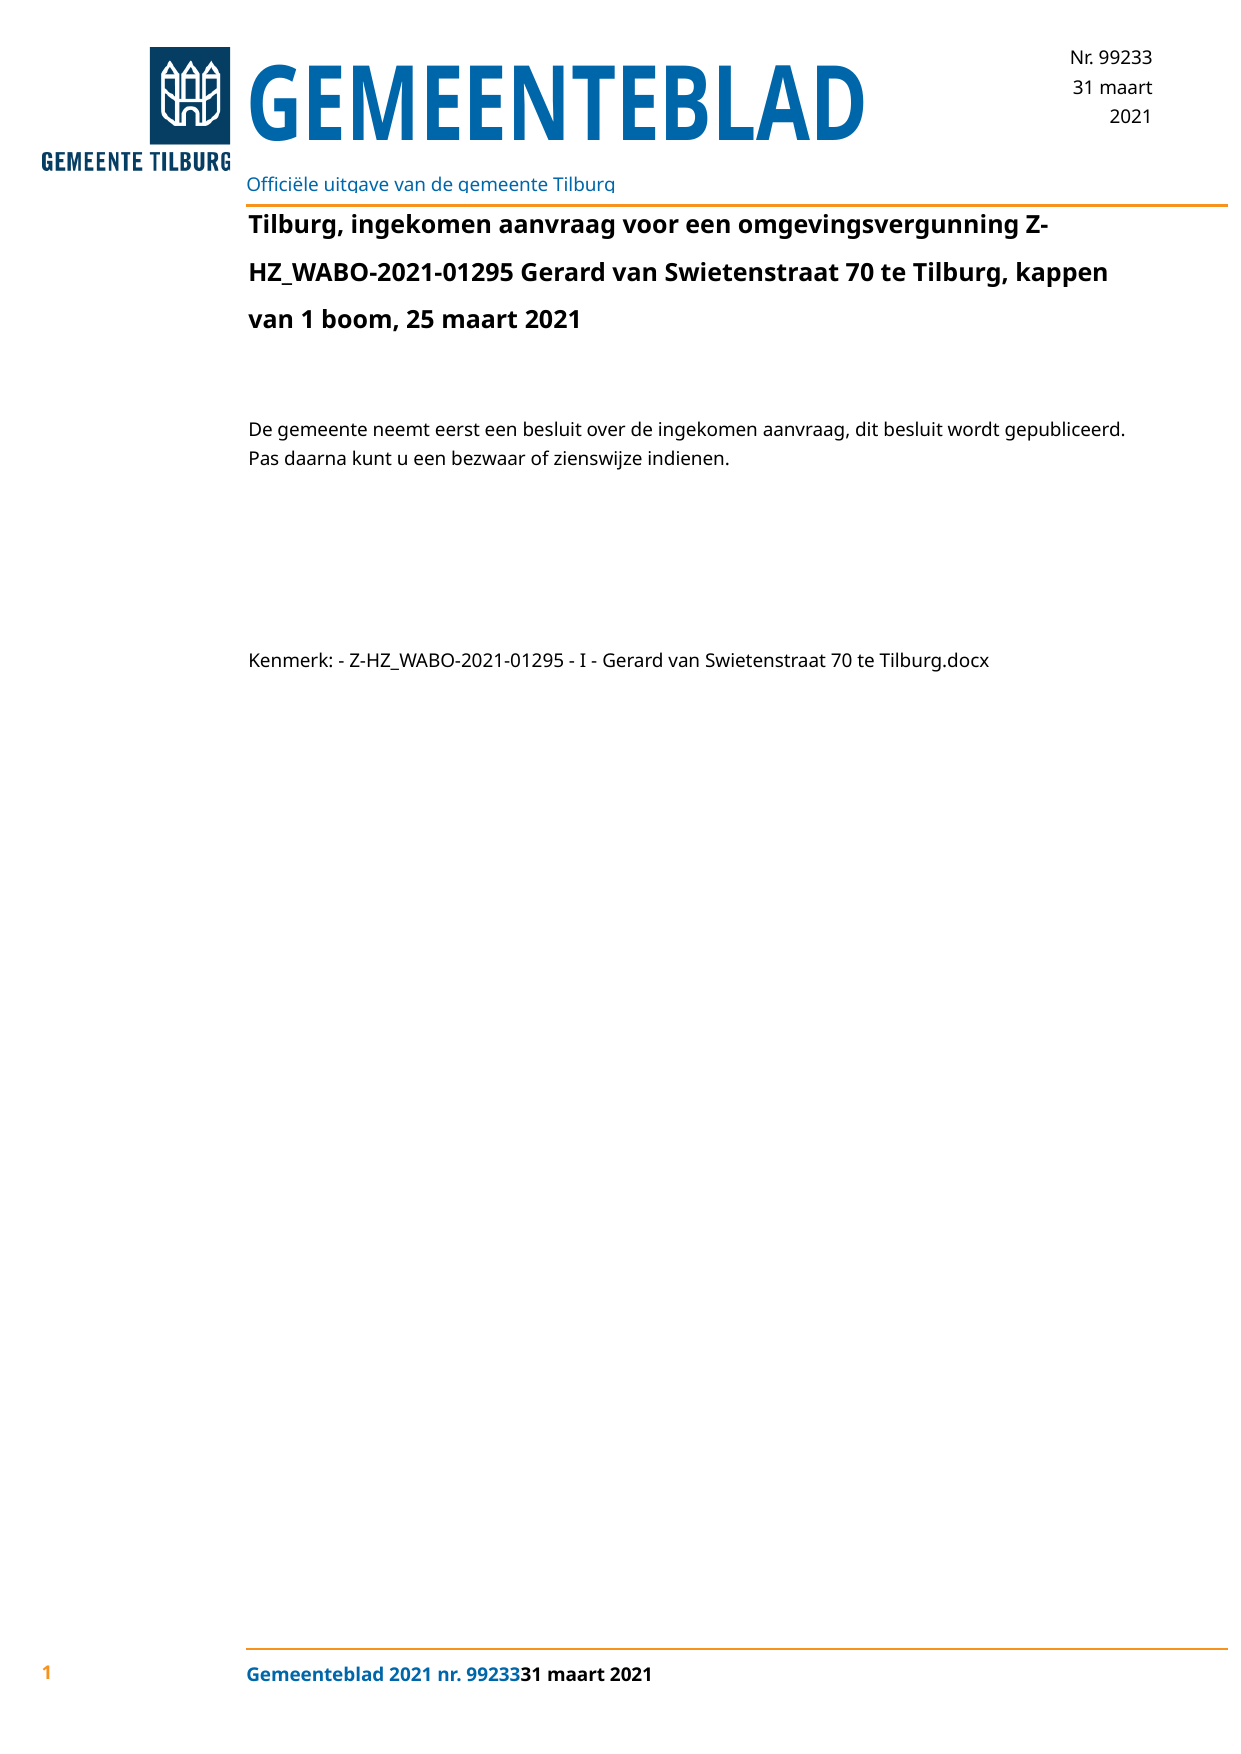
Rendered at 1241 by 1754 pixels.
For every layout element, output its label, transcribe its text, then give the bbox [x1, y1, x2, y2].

picture [41, 47, 231, 172]
text De gemeente neemt eerst een besluit over de ingekomen aanvraag, dit besluit wordt gepubliceerd. Pas daarna kunt u een bezwaar of zienswijze indienen. [248, 416, 1152, 471]
text Tilburg, ingekomen aanvraag voor een omgevingsvergunning Z-HZ_WABO-2021-01295 Gerard van Swietenstraat 70 te Tilburg, kappen van 1 boom, 25 maart 2021 [248, 207, 1152, 336]
text Kenmerk: - Z-HZ_WABO-2021-01295 - I - Gerard van Swietenstraat 70 te Tilburg.docx [248, 647, 1152, 673]
